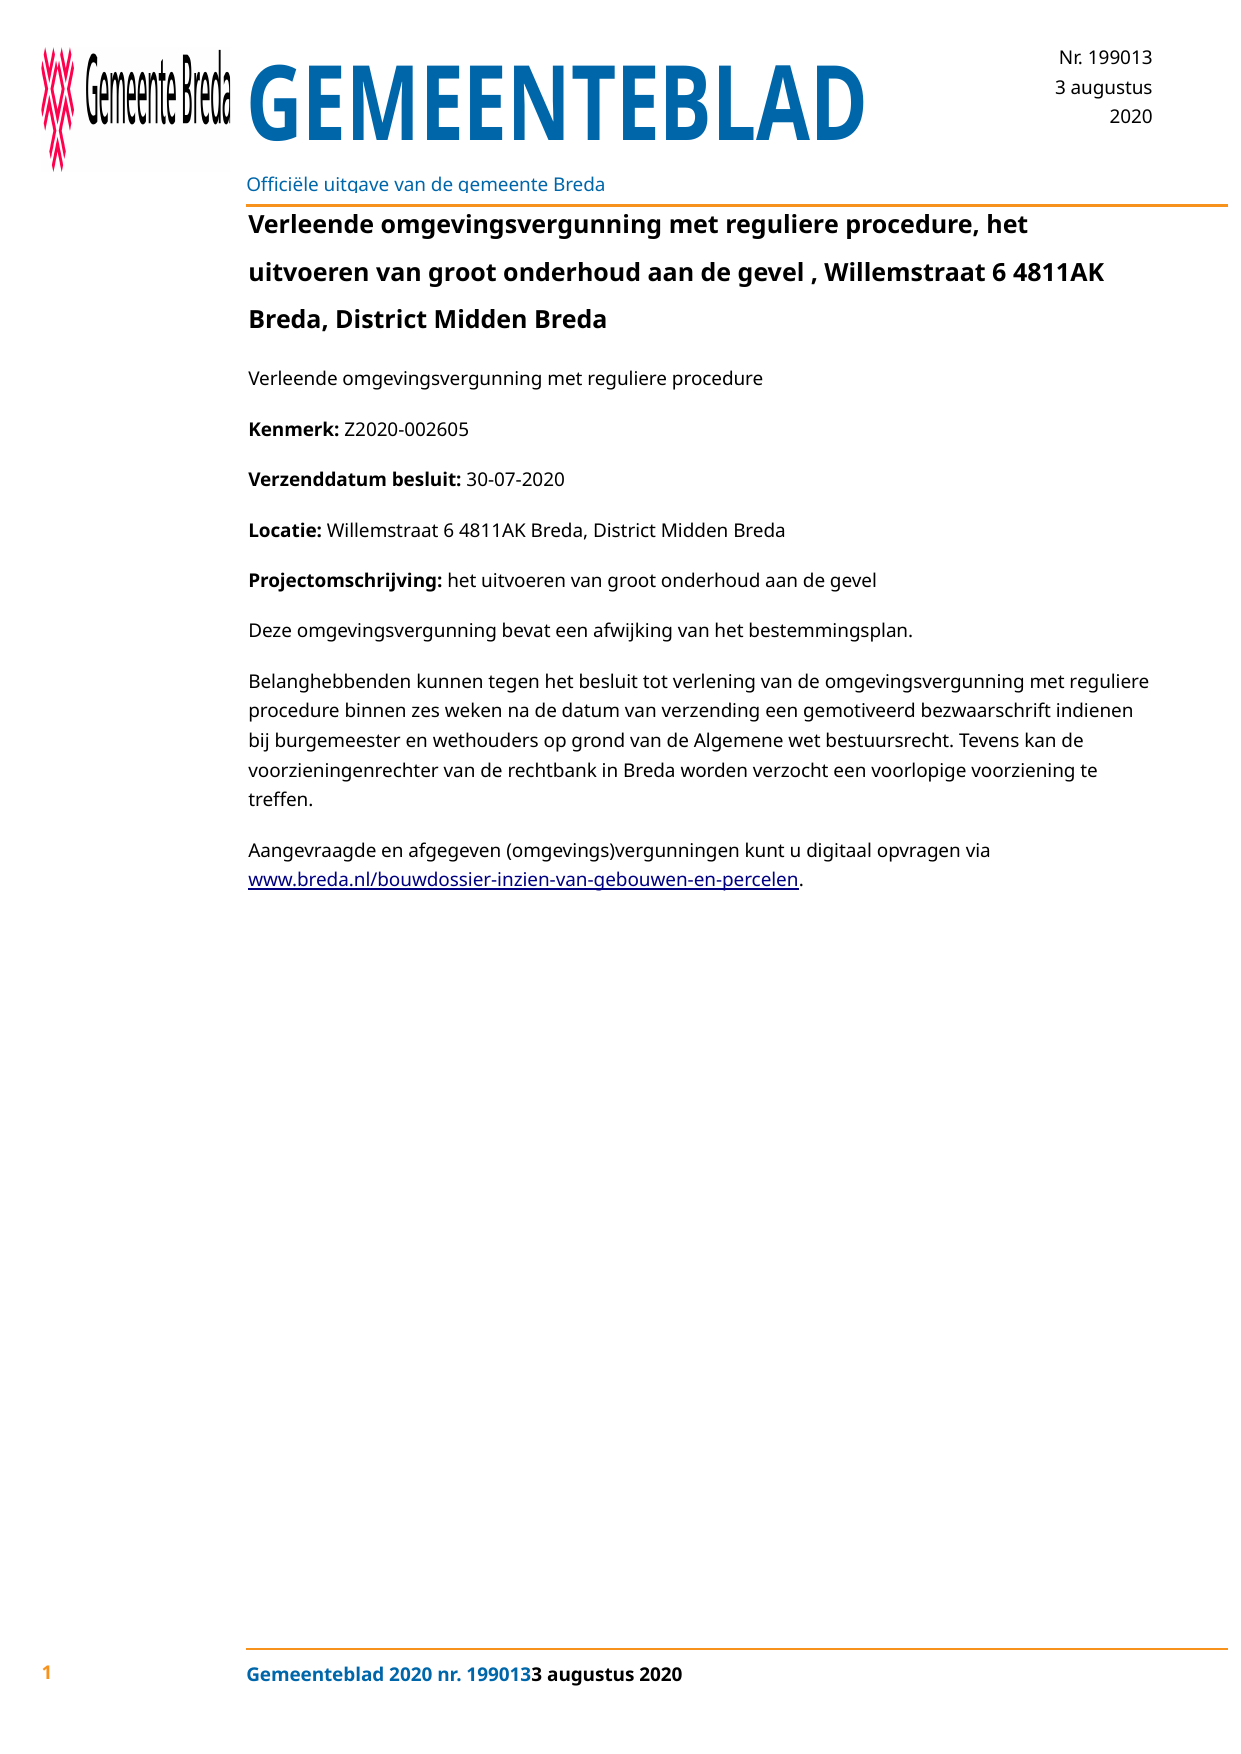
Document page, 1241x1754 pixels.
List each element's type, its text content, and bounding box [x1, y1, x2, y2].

text Verleende omgevingsvergunning met reguliere procedure, het uitvoeren van groot onderhoud aan de gevel , Willemstraat 6 4811AK Breda, District Midden Breda [248, 207, 1152, 336]
text Aangevraagde en afgegeven (omgevings)vergunningen kunt u digitaal opvragen via www.breda.nl/bouwdossier-inzien-van-gebouwen-en-percelen. [248, 837, 1152, 892]
text Verzenddatum besluit: 30-07-2020 [248, 466, 1152, 492]
text Projectomschrijving: het uitvoeren van groot onderhoud aan de gevel [248, 567, 1152, 593]
text Kenmerk: Z2020-002605 [248, 416, 1152, 442]
picture [41, 47, 231, 172]
text Verleende omgevingsvergunning met reguliere procedure [248, 366, 1152, 391]
text Deze omgevingsvergunning bevat een afwijking van het bestemmingsplan. [248, 618, 1152, 643]
text Locatie: Willemstraat 6 4811AK Breda, District Midden Breda [248, 517, 1152, 542]
text Belanghebbenden kunnen tegen het besluit tot verlening van de omgevingsvergunning met reguliere procedure binnen zes weken na de datum van verzending een gemotiveerd bezwaarschrift indienen bij burgemeester en wethouders op grond van de Algemene wet bestuursrecht. Tevens kan de voorzieningenrechter van de rechtbank in Breda worden verzocht een voorlopige voorziening te treffen. [248, 668, 1152, 812]
